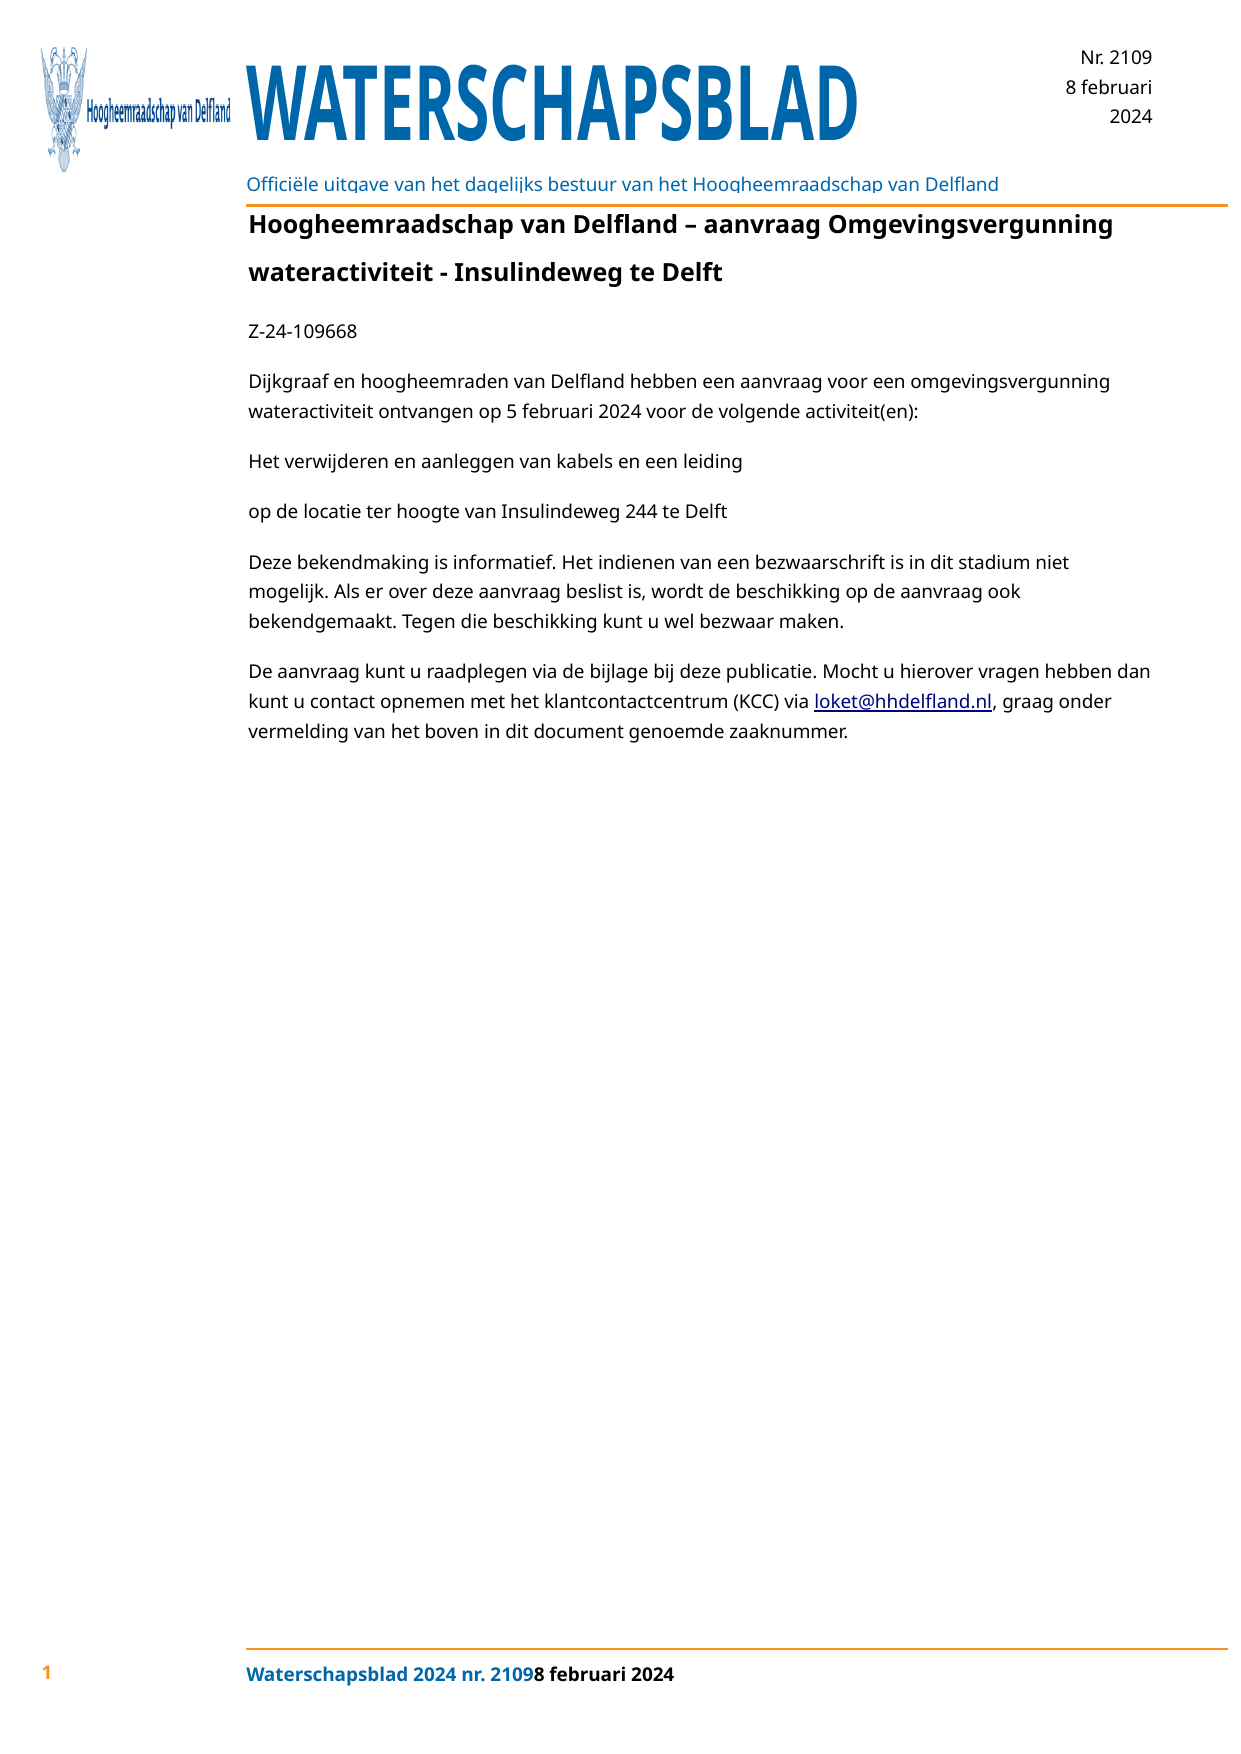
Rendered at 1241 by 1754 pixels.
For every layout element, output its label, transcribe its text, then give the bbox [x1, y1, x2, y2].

text Hoogheemraadschap van Delfland – aanvraag Omgevingsvergunning wateractiviteit - Insulindeweg te Delft [248, 207, 1152, 288]
text Z-24-109668 [248, 318, 1152, 344]
text op de locatie ter hoogte van Insulindeweg 244 te Delft [248, 499, 1152, 524]
text Deze bekendmaking is informatief. Het indienen van een bezwaarschrift is in dit stadium niet mogelijk. Als er over deze aanvraag beslist is, wordt de beschikking op de aanvraag ook bekendgemaakt. Tegen die beschikking kunt u wel bezwaar maken. [248, 549, 1152, 634]
text De aanvraag kunt u raadplegen via de bijlage bij deze publicatie. Mocht u hierover vragen hebben dan kunt u contact opnemen met het klantcontactcentrum (KCC) via loket@hhdelfland.nl, graag onder vermelding van het boven in dit document genoemde zaaknummer. [248, 659, 1152, 744]
picture [41, 47, 231, 172]
text Dijkgraaf en hoogheemraden van Delfland hebben een aanvraag voor een omgevingsvergunning wateractiviteit ontvangen op 5 februari 2024 voor de volgende activiteit(en): [248, 368, 1152, 424]
text Het verwijderen en aanleggen van kabels en een leiding [248, 448, 1152, 474]
